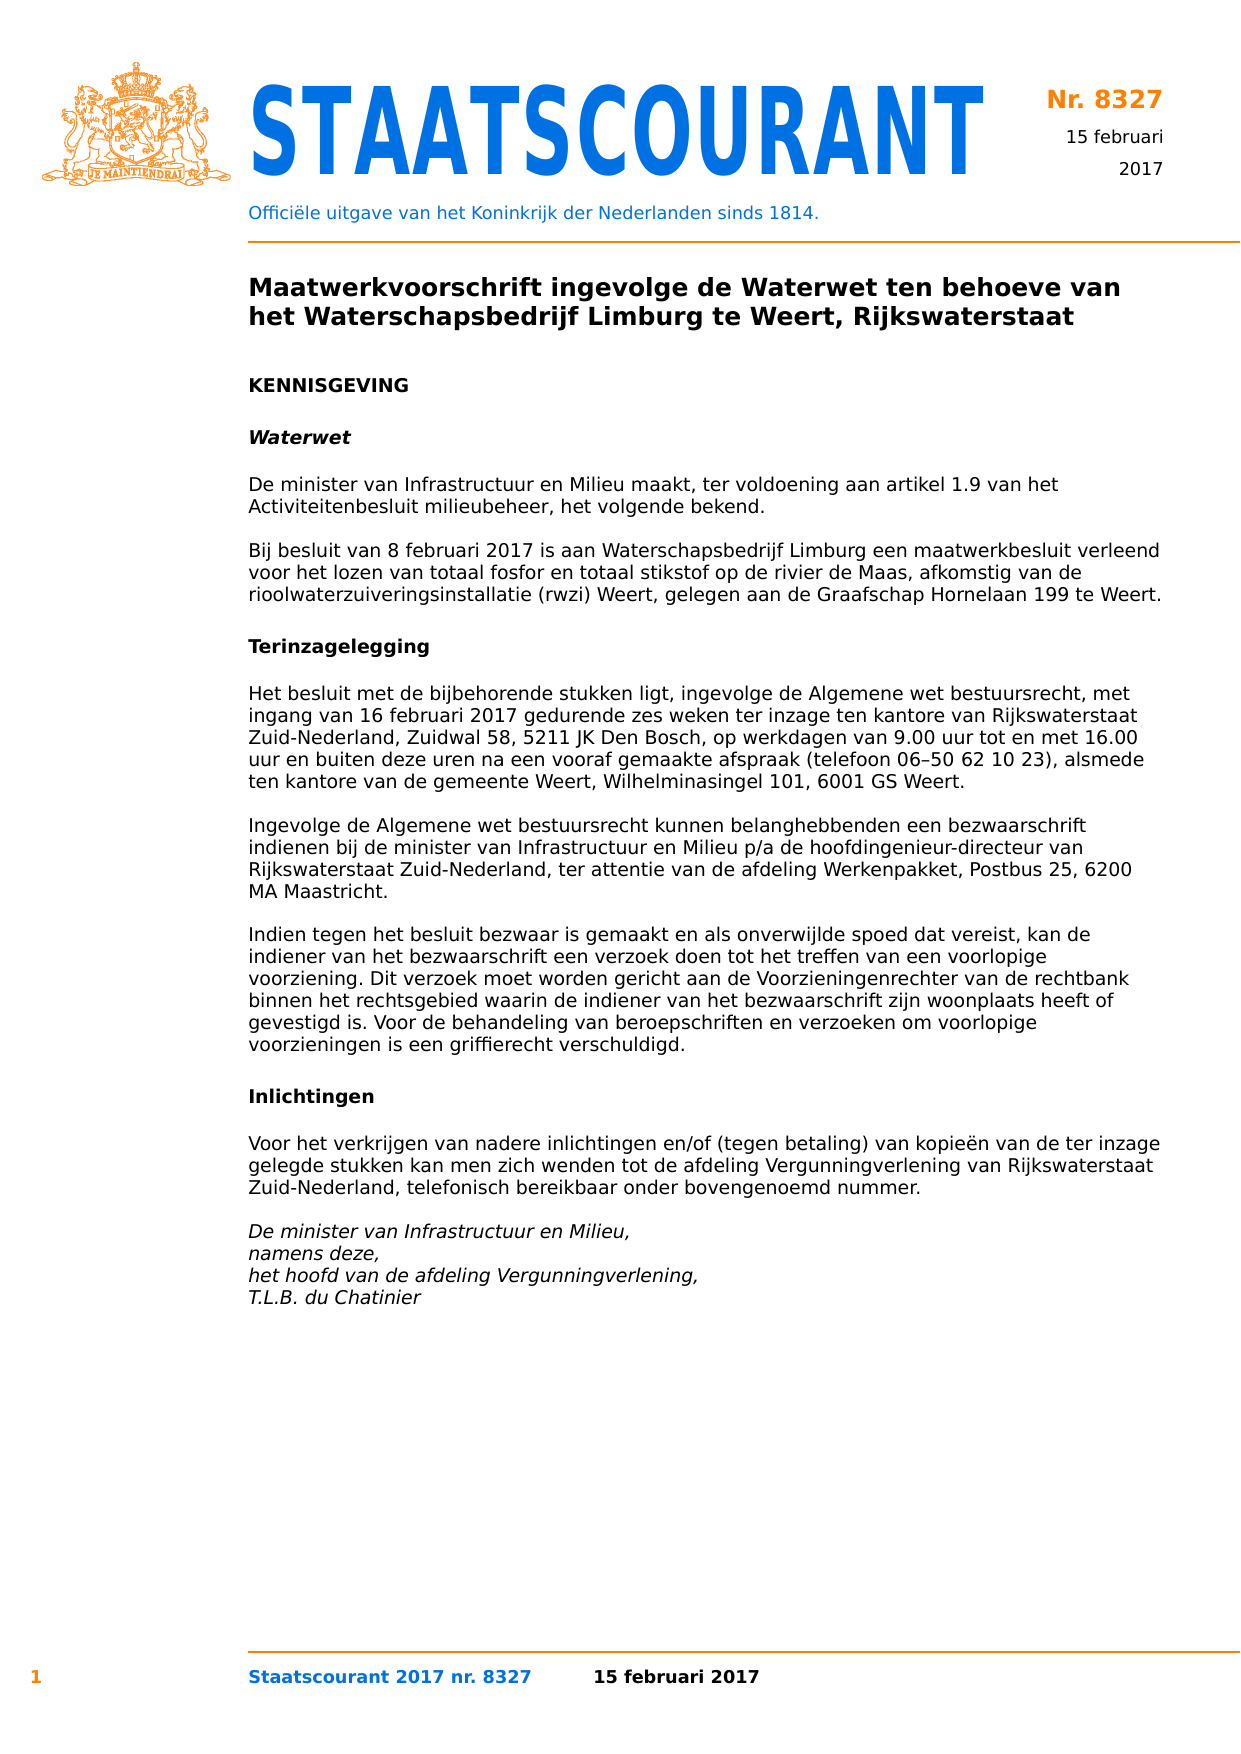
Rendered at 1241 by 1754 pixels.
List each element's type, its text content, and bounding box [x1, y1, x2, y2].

text Het besluit met de bijbehorende stukken ligt, ingevolge de Algemene wet bestuursrecht, met ingang van 16 februari 2017 gedurende zes weken ter inzage ten kantore van Rijkswaterstaat Zuid-Nederland, Zuidwal 58, 5211 JK Den Bosch, op werkdagen van 9.00 uur tot en met 16.00 uur en buiten deze uren na een vooraf gemaakte afspraak (telefoon 06–50 62 10 23), alsmede ten kantore van de gemeente Weert, Wilhelminasingel 101, 6001 GS Weert. [248, 683, 1163, 793]
table_cell 15 februari [998, 121, 1240, 153]
table_header Nr. 8327 [998, 62, 1240, 121]
text Ingevolge de Algemene wet bestuursrecht kunnen belanghebbenden een bezwaarschrift indienen bij de minister van Infrastructuur en Milieu p/a de hoofdingenieur-directeur van Rijkswaterstaat Zuid-Nederland, ter attentie van de afdeling Werkenpakket, Postbus 25, 6200 MA Maastricht. [248, 814, 1163, 902]
picture [41, 62, 231, 186]
table_header [25, 62, 248, 241]
subtitle Terinzagelegging [248, 636, 1163, 658]
subtitle Maatwerkvoorschrift ingevolge de Waterwet ten behoeve van het Waterschapsbedrijf Limburg te Weert, Rijkswaterstaat [248, 273, 1163, 331]
table_cell Officiële uitgave van het Koninkrijk der Nederlanden sinds 1814. [248, 203, 1240, 241]
subtitle KENNISGEVING [248, 375, 1163, 397]
table_cell 2017 [998, 153, 1240, 203]
text Indien tegen het besluit bezwaar is gemaakt en als onverwijlde spoed dat vereist, kan de indiener van het bezwaarschrift een verzoek doen tot het treffen van een voorlopige voorziening. Dit verzoek moet worden gericht aan de Voorzieningenrechter van de rechtbank binnen het rechtsgebied waarin de indiener van het bezwaarschrift zijn woonplaats heeft of gevestigd is. Voor de behandeling van beroepschriften en verzoeken om voorlopige voorzieningen is een griffierecht verschuldigd. [248, 924, 1163, 1056]
subtitle Inlichtingen [248, 1086, 1163, 1108]
text Bij besluit van 8 februari 2017 is aan Waterschapsbedrijf Limburg een maatwerkbesluit verleend voor het lozen van totaal fosfor en totaal stikstof op de rivier de Maas, afkomstig van de rioolwaterzuiveringsinstallatie (rwzi) Weert, gelegen aan de Graafschap Hornelaan 199 te Weert. [248, 540, 1163, 606]
text Voor het verkrijgen van nadere inlichtingen en/of (tegen betaling) van kopieën van de ter inzage gelegde stukken kan men zich wenden tot de afdeling Vergunningverlening van Rijkswaterstaat Zuid-Nederland, telefonisch bereikbaar onder bovengenoemd nummer. [248, 1133, 1163, 1199]
text De minister van Infrastructuur en Milieu, namens deze, het hoofd van de afdeling Vergunningverlening, T.L.B. du Chatinier [248, 1221, 1163, 1309]
text De minister van Infrastructuur en Milieu maakt, ter voldoening aan artikel 1.9 van het Activiteitenbesluit milieubeheer, het volgende bekend. [248, 474, 1163, 518]
subtitle Waterwet [248, 427, 1163, 449]
table_header STAATSCOURANT [248, 62, 998, 203]
